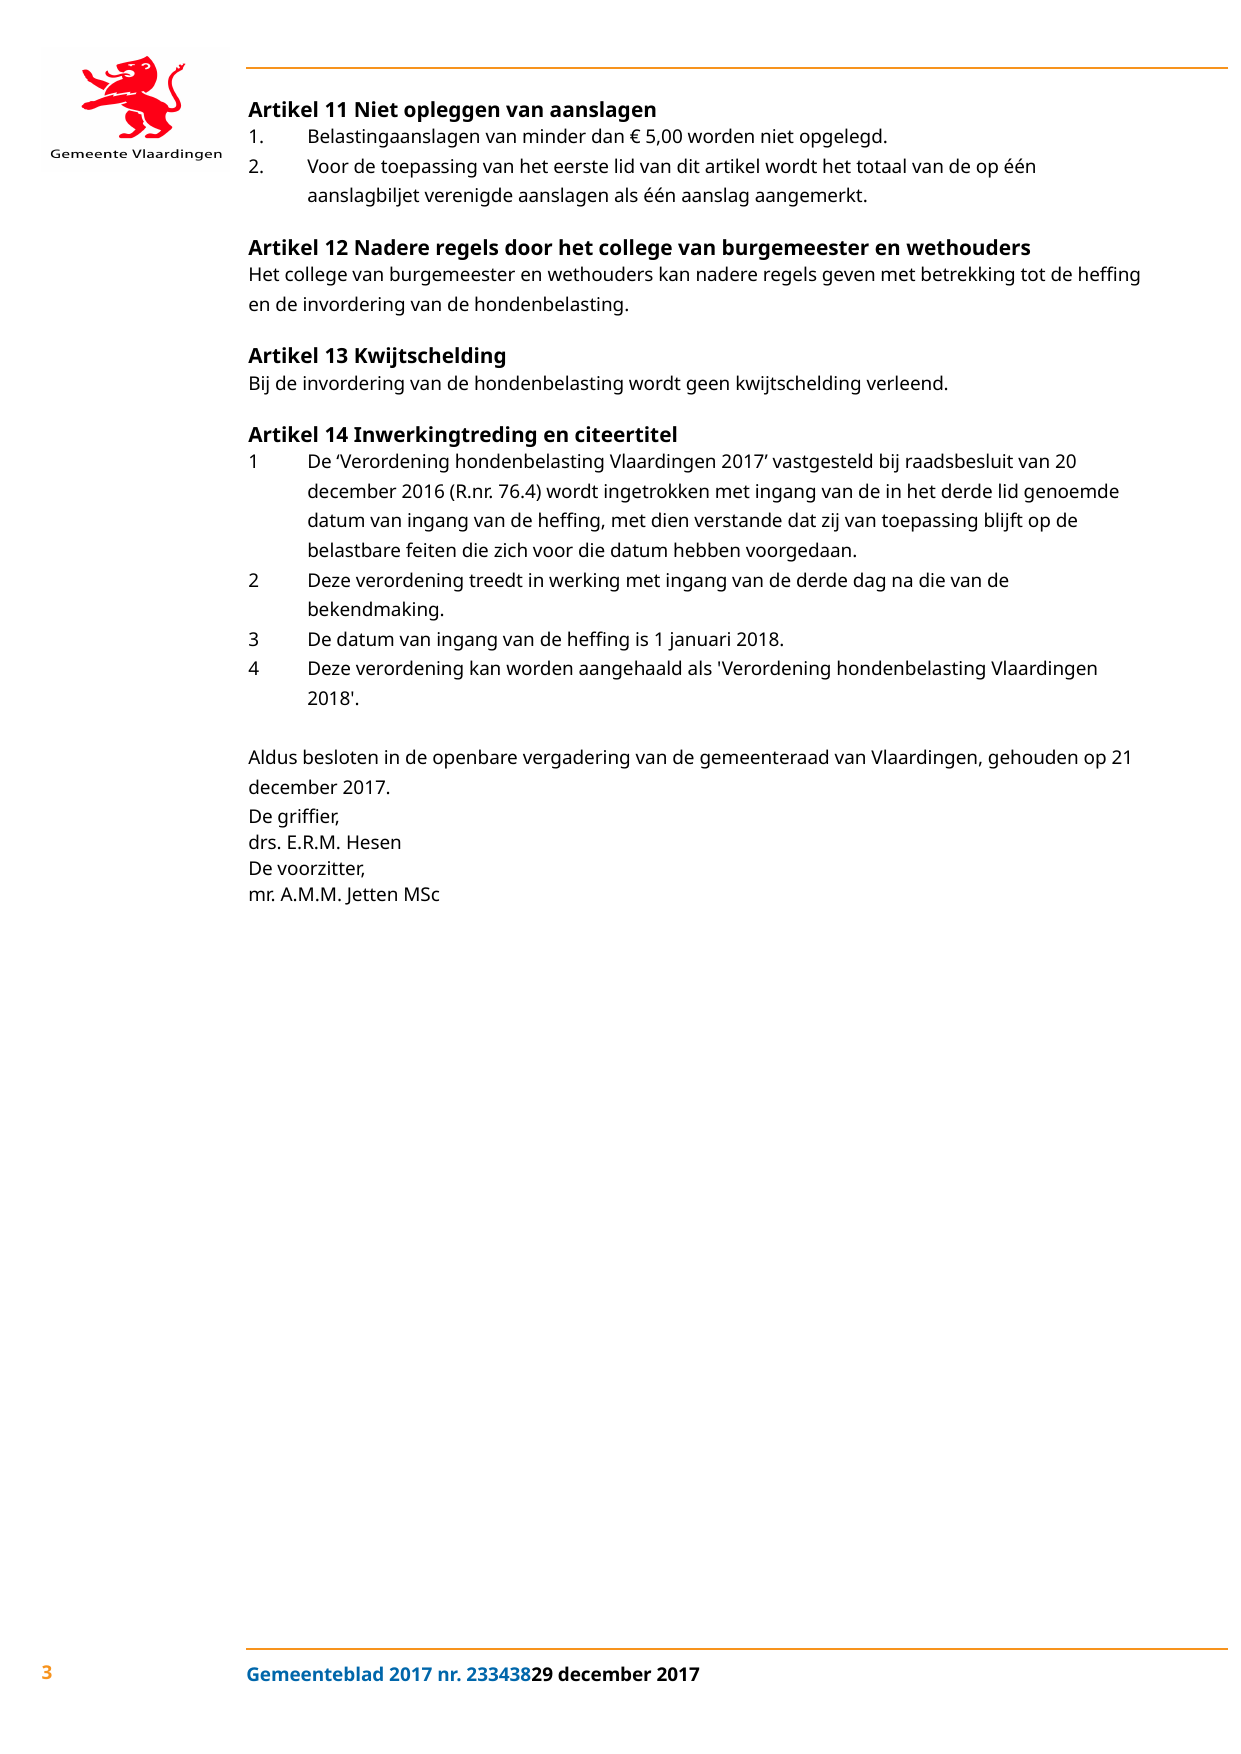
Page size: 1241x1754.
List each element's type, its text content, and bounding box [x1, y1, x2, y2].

list De ‘Verordening hondenbelasting Vlaardingen 2017’ vastgesteld bij raadsbesluit van 20 december 2016 (R.nr. 76.4) wordt ingetrokken met ingang van de in het derde lid genoemde datum van ingang van de heffing, met dien verstande dat zij van toepassing blijft op de belastbare feiten die zich voor die datum hebben voorgedaan. [248, 448, 1152, 563]
text De griffier, [248, 803, 1152, 829]
picture [41, 47, 231, 172]
text Bij de invordering van de hondenbelasting wordt geen kwijtschelding verleend. [248, 370, 1152, 395]
text Artikel 12 Nadere regels door het college van burgemeester en wethouders [248, 233, 1152, 261]
text Artikel 13 Kwijtschelding [248, 341, 1152, 370]
text Artikel 14 Inwerkingtreding en citeertitel [248, 420, 1152, 448]
list Voor de toepassing van het eerste lid van dit artikel wordt het totaal van de op één aanslagbiljet verenigde aanslagen als één aanslag aangemerkt. [248, 153, 1152, 208]
text drs. E.R.M. Hesen [248, 829, 1152, 855]
text De voorzitter, [248, 855, 1152, 881]
text mr. A.M.M. Jetten MSc [248, 881, 1152, 906]
text Aldus besloten in de openbare vergadering van de gemeenteraad van Vlaardingen, gehouden op 21 december 2017. [248, 744, 1152, 800]
text Artikel 11 Niet opleggen van aanslagen [248, 95, 1152, 123]
text Het college van burgemeester en wethouders kan nadere regels geven met betrekking tot de heffing en de invordering van de hondenbelasting. [248, 261, 1152, 317]
list Deze verordening kan worden aangehaald als 'Verordening hondenbelasting Vlaardingen 2018'. [248, 656, 1152, 711]
list Belastingaanslagen van minder dan € 5,00 worden niet opgelegd. [248, 123, 1152, 149]
list Deze verordening treedt in werking met ingang van de derde dag na die van de bekendmaking. [248, 567, 1152, 622]
list De datum van ingang van de heffing is 1 januari 2018. [248, 626, 1152, 652]
